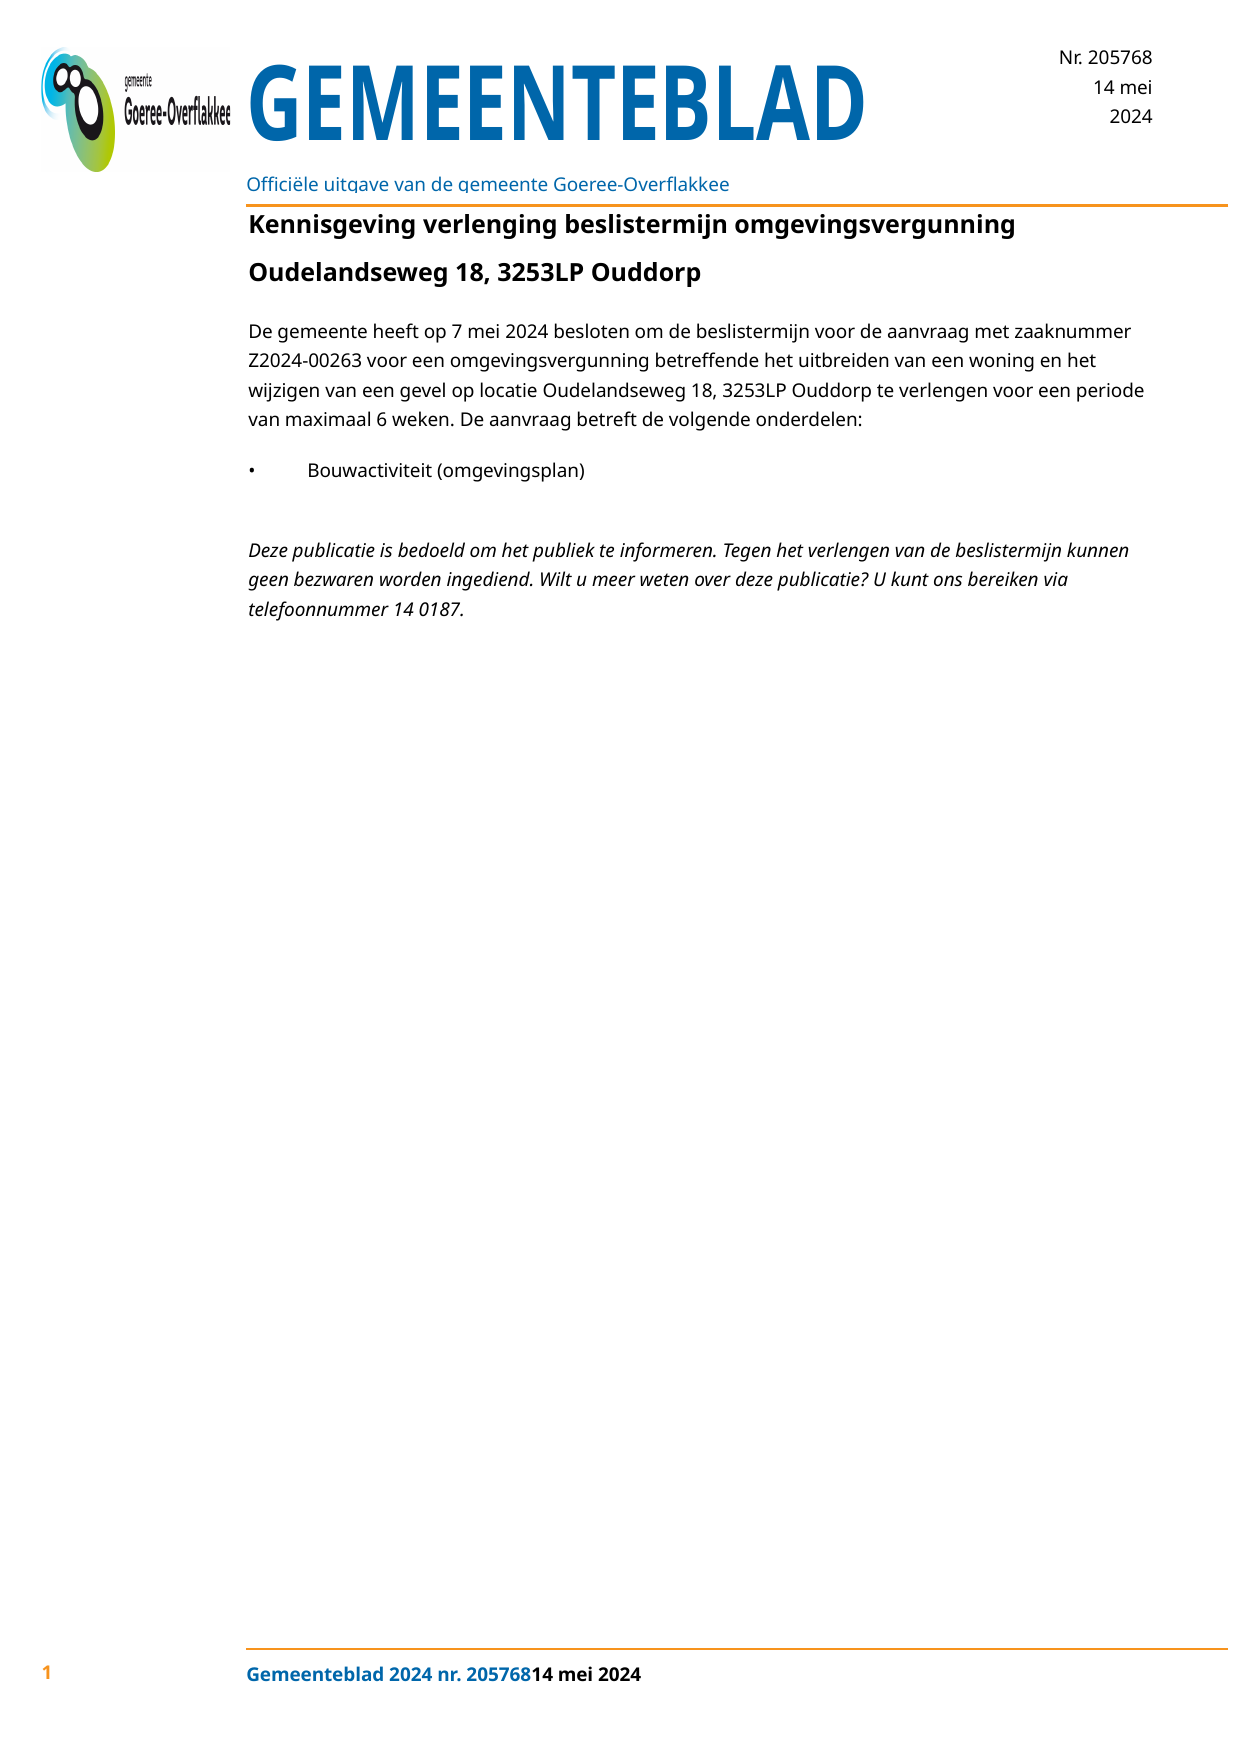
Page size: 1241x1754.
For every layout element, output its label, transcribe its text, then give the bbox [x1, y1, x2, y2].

text De gemeente heeft op 7 mei 2024 besloten om de beslistermijn voor de aanvraag met zaaknummer Z2024-00263 voor een omgevingsvergunning betreffende het uitbreiden van een woning en het wijzigen van een gevel op locatie Oudelandseweg 18, 3253LP Ouddorp te verlengen voor een periode van maximaal 6 weken. De aanvraag betreft de volgende onderdelen: [248, 318, 1152, 432]
picture [41, 47, 231, 172]
text Kennisgeving verlenging beslistermijn omgevingsvergunning Oudelandseweg 18, 3253LP Ouddorp [248, 207, 1152, 288]
text Deze publicatie is bedoeld om het publiek te informeren. Tegen het verlengen van de beslistermijn kunnen geen bezwaren worden ingediend. Wilt u meer weten over deze publicatie? U kunt ons bereiken via telefoonnummer 14 0187. [248, 537, 1152, 622]
list Bouwactiviteit (omgevingsplan) [248, 457, 1152, 483]
